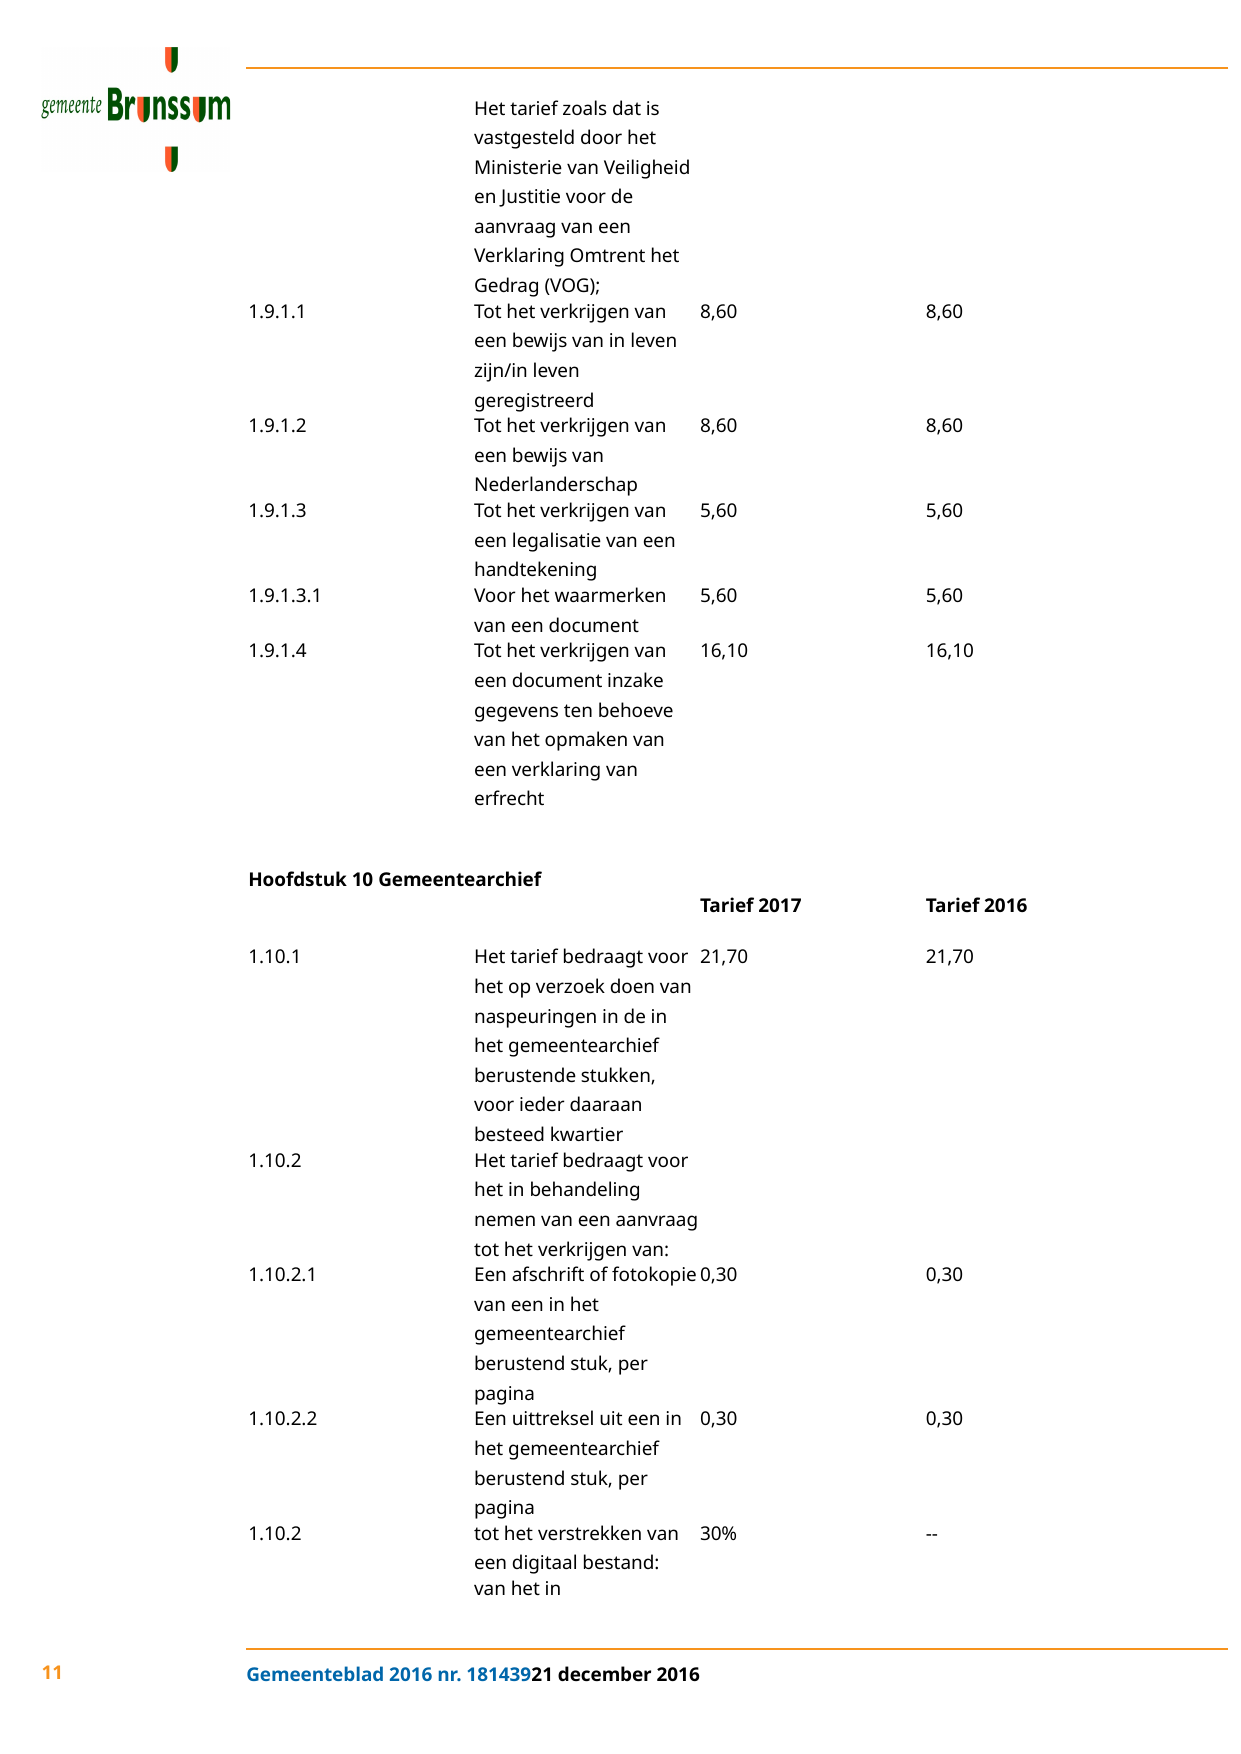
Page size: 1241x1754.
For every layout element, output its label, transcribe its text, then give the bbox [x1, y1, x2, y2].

table_cell [700, 95, 926, 298]
table_cell [926, 918, 1152, 944]
table_cell Een uittreksel uit een in het gemeentearchief berustend stuk, per pagina [474, 1406, 700, 1520]
table_cell [700, 918, 926, 944]
table_cell 1.10.1 [248, 944, 474, 1147]
table_cell [926, 837, 1152, 892]
table_cell [926, 1575, 1152, 1601]
table_cell [474, 811, 700, 837]
table_cell Voor het waarmerken van een document [474, 582, 700, 638]
table_cell 1.9.1.1 [248, 298, 474, 412]
table_cell Tarief 2016 [926, 892, 1152, 918]
table_cell Het tarief bedraagt voor het op verzoek doen van naspeuringen in de in het gemeentearchief berustende stukken, voor ieder daaraan besteed kwartier [474, 944, 700, 1147]
table_cell Het tarief bedraagt voor het in behandeling nemen van een aanvraag tot het verkrijgen van: [474, 1147, 700, 1261]
table_cell Tot het verkrijgen van een legalisatie van een handtekening [474, 498, 700, 582]
table_cell 0,30 [926, 1406, 1152, 1520]
table_cell Hoofdstuk 10 Gemeentearchief [248, 837, 700, 892]
table_cell 0,30 [926, 1261, 1152, 1406]
table_cell 16,10 [700, 638, 926, 811]
table_cell [248, 918, 474, 944]
table_cell [700, 1575, 926, 1601]
table_cell 21,70 [700, 944, 926, 1147]
table_cell [248, 811, 474, 837]
picture [41, 47, 231, 172]
table_cell Tot het verkrijgen van een document inzake gegevens ten behoeve van het opmaken van een verklaring van erfrecht [474, 638, 700, 811]
table_cell 8,60 [700, 413, 926, 497]
table_cell tot het verstrekken van een digitaal bestand: [474, 1520, 700, 1575]
table_cell 1.10.2 [248, 1520, 474, 1575]
table_cell 1.9.1.3 [248, 498, 474, 582]
table_cell 0,30 [700, 1406, 926, 1520]
table_cell 8,60 [926, 413, 1152, 497]
table_cell [700, 837, 926, 892]
table_cell 5,60 [700, 498, 926, 582]
table_cell [474, 892, 700, 918]
table_cell 1.9.1.3.1 [248, 582, 474, 638]
table_cell [926, 811, 1152, 837]
table_cell Het tarief zoals dat is vastgesteld door het Ministerie van Veiligheid en Justitie voor de aanvraag van een Verklaring Omtrent het Gedrag (VOG); [474, 95, 700, 298]
table_cell 1.9.1.2 [248, 413, 474, 497]
table_cell Een afschrift of fotokopie van een in het gemeentearchief berustend stuk, per pagina [474, 1261, 700, 1406]
table_cell 30% [700, 1520, 926, 1575]
table_cell [248, 95, 474, 298]
table_cell 1.9.1.4 [248, 638, 474, 811]
table_cell Tot het verkrijgen van een bewijs van Nederlanderschap [474, 413, 700, 497]
table_cell [700, 1147, 926, 1261]
table_cell 16,10 [926, 638, 1152, 811]
table_cell [700, 811, 926, 837]
table_cell 5,60 [700, 582, 926, 638]
table_cell 1.10.2 [248, 1147, 474, 1261]
table_cell [926, 95, 1152, 298]
table_cell 5,60 [926, 498, 1152, 582]
table_cell 5,60 [926, 582, 1152, 638]
table_cell Tot het verkrijgen van een bewijs van in leven zijn/in leven geregistreerd [474, 298, 700, 412]
table_cell [248, 1575, 474, 1601]
table_cell 1.10.2.2 [248, 1406, 474, 1520]
table_cell [474, 918, 700, 944]
table_cell van het in [474, 1575, 700, 1601]
table_cell -- [926, 1520, 1152, 1575]
table_cell 1.10.2.1 [248, 1261, 474, 1406]
table_cell [248, 892, 474, 918]
table_cell 8,60 [926, 298, 1152, 412]
table_cell Tarief 2017 [700, 892, 926, 918]
table_cell 21,70 [926, 944, 1152, 1147]
table_cell 8,60 [700, 298, 926, 412]
table_cell [926, 1147, 1152, 1261]
table_cell 0,30 [700, 1261, 926, 1406]
